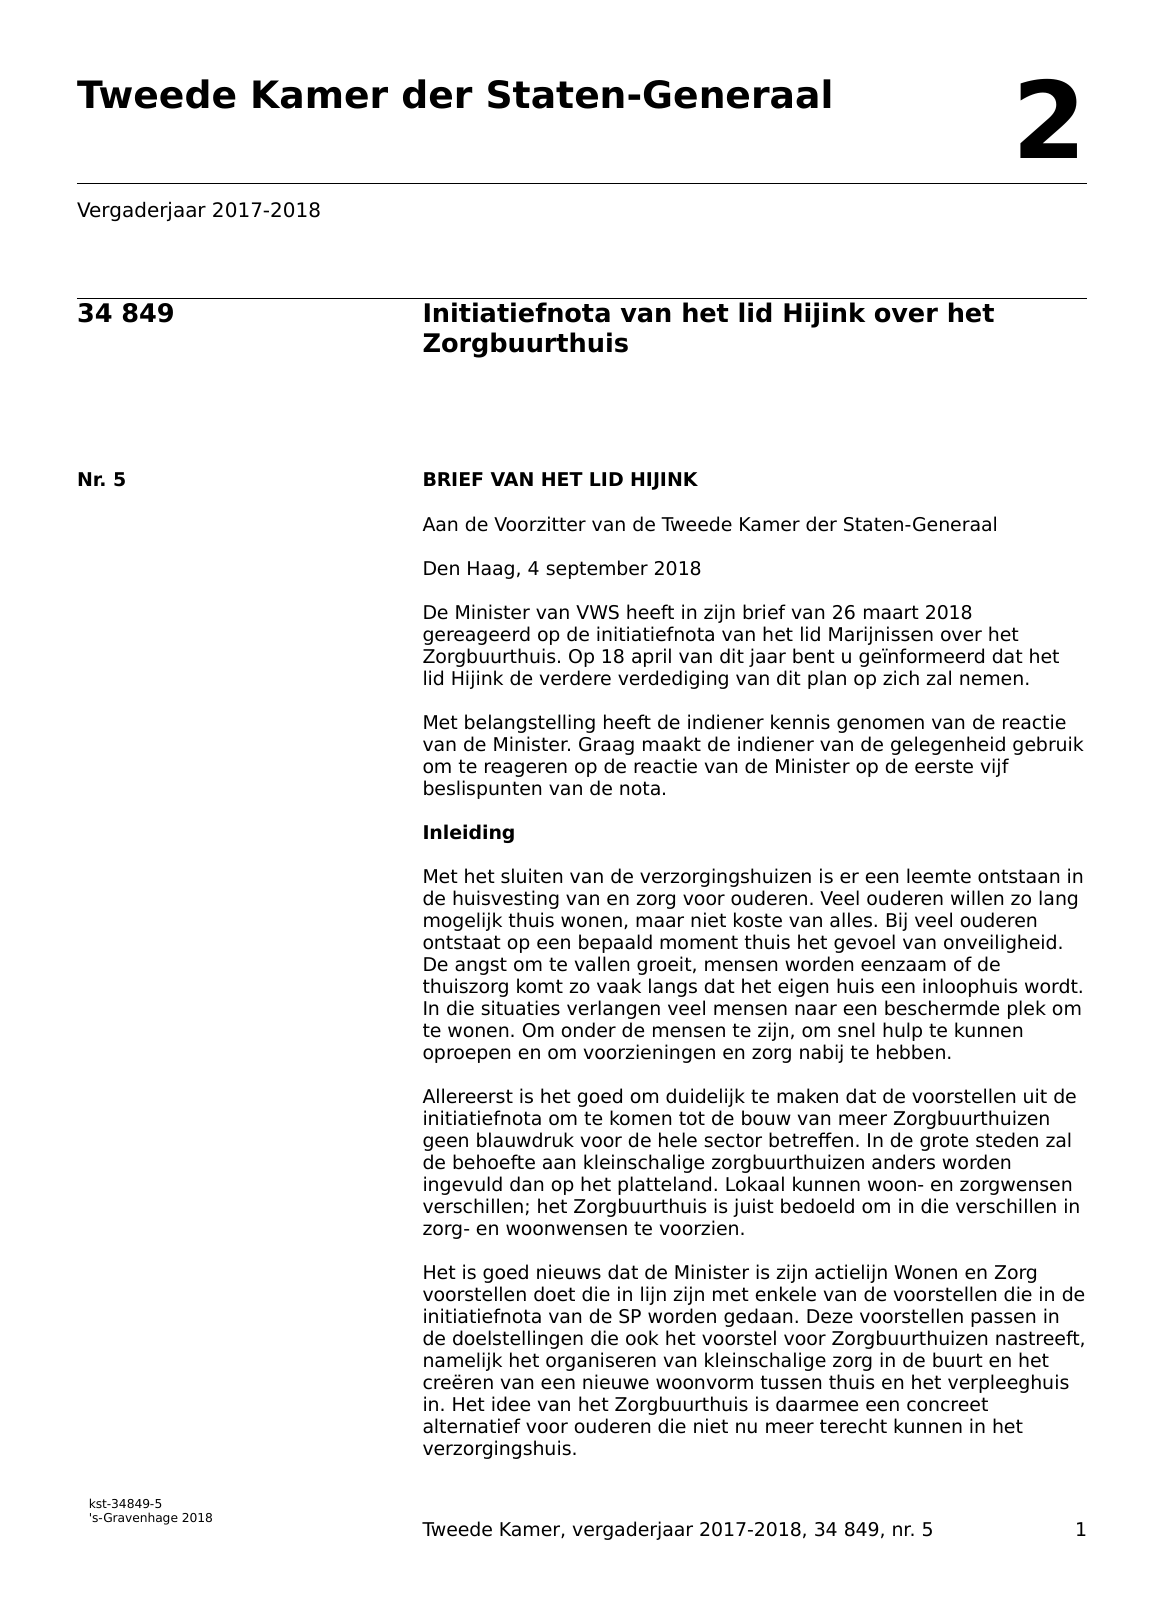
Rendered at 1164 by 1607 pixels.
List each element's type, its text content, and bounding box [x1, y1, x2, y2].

text Met het sluiten van de verzorgingshuizen is er een leemte ontstaan in de huisvesting van en zorg voor ouderen. Veel ouderen willen zo lang mogelijk thuis wonen, maar niet koste van alles. Bij veel ouderen ontstaat op een bepaald moment thuis het gevoel van onveiligheid. De angst om te vallen groeit, mensen worden eenzaam of de thuiszorg komt zo vaak langs dat het eigen huis een inloophuis wordt. In die situaties verlangen veel mensen naar een beschermde plek om te wonen. Om onder de mensen te zijn, om snel hulp te kunnen oproepen en om voorzieningen en zorg nabij te hebben. [422, 866, 1087, 1064]
text Aan de Voorzitter van de Tweede Kamer der Staten-Generaal [422, 513, 1087, 536]
table_header Tweede Kamer der Staten-Generaal [77, 59, 886, 183]
table_header 2 [886, 59, 1087, 183]
text kst-34849-5 [88, 1497, 323, 1511]
text Het is goed nieuws dat de Minister is zijn actielijn Wonen en Zorg voorstellen doet die in lijn zijn met enkele van de voorstellen die in de initiatiefnota van de SP worden gedaan. Deze voorstellen passen in de doelstellingen die ook het voorstel voor Zorgbuurthuizen nastreeft, namelijk het organiseren van kleinschalige zorg in de buurt en het creëren van een nieuwe woonvorm tussen thuis en het verpleeghuis in. Het idee van het Zorgbuurthuis is daarmee een concreet alternatief voor ouderen die niet nu meer terecht kunnen in het verzorgingshuis. [422, 1262, 1087, 1460]
text De Minister van VWS heeft in zijn brief van 26 maart 2018 gereageerd op de initiatiefnota van het lid Marijnissen over het Zorgbuurthuis. Op 18 april van dit jaar bent u geïnformeerd dat het lid Hijink de verdere verdediging van dit plan op zich zal nemen. [422, 602, 1087, 690]
subtitle Nr. 5 BRIEF VAN HET LID HIJINK [77, 469, 1087, 491]
text Allereerst is het goed om duidelijk te maken dat de voorstellen uit de initiatiefnota om te komen tot de bouw van meer Zorgbuurthuizen geen blauwdruk voor de hele sector betreffen. In de grote steden zal de behoefte aan kleinschalige zorgbuurthuizen anders worden ingevuld dan op het platteland. Lokaal kunnen woon- en zorgwensen verschillen; het Zorgbuurthuis is juist bedoeld om in die verschillen in zorg- en woonwensen te voorzien. [422, 1086, 1087, 1240]
subtitle Inleiding [422, 822, 1087, 844]
text Met belangstelling heeft de indiener kennis genomen van de reactie van de Minister. Graag maakt de indiener van de gelegenheid gebruik om te reageren op de reactie van de Minister op de eerste vijf beslispunten van de nota. [422, 712, 1087, 800]
table_cell Vergaderjaar 2017-2018 [77, 184, 1087, 298]
text Den Haag, 4 september 2018 [422, 558, 1087, 580]
subtitle 34 849 Initiatiefnota van het lid Hijink over het Zorgbuurthuis [77, 299, 1087, 358]
text 's-Gravenhage 2018 [88, 1511, 323, 1525]
